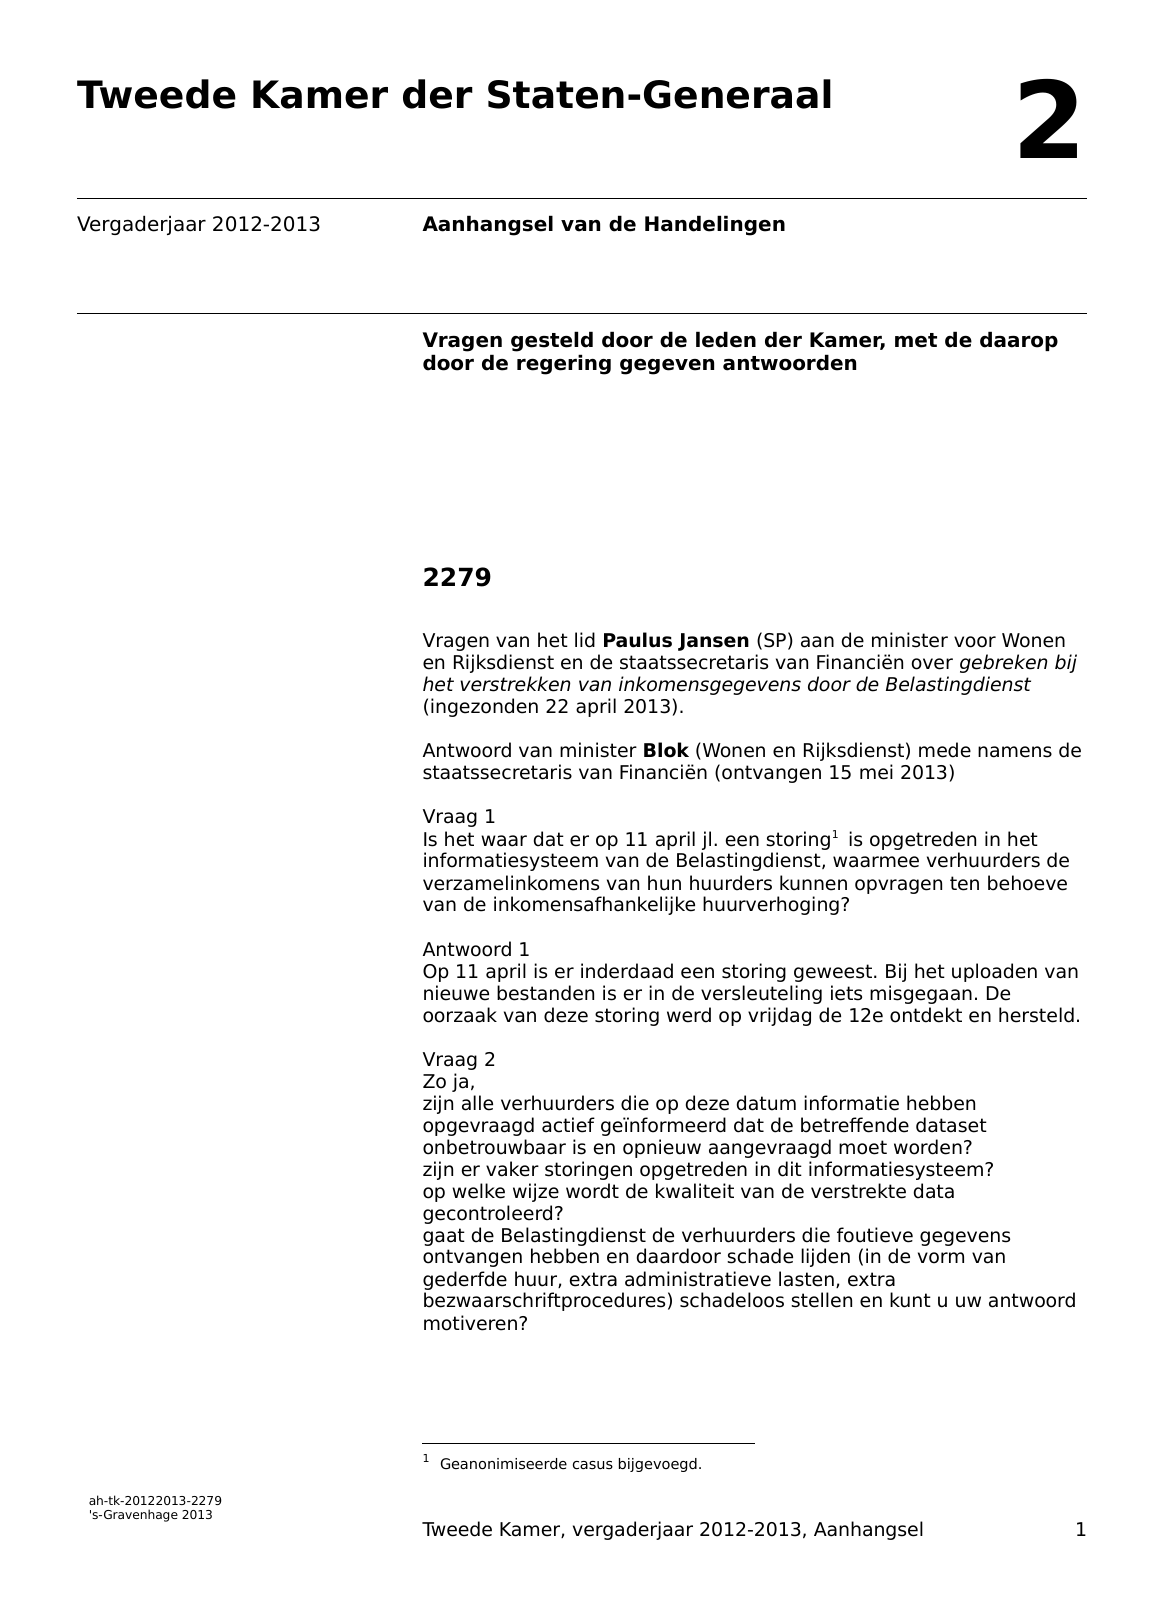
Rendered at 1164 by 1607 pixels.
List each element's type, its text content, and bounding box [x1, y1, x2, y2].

text Is het waar dat er op 11 april jl. een storing is opgetreden in het informatiesysteem van de Belastingdienst, waarmee verhuurders de verzamelinkomens van hun huurders kunnen opvragen ten behoeve van de inkomensafhankelijke huurverhoging? [422, 828, 1087, 916]
text ah-tk-20122013-2279 [88, 1494, 323, 1508]
table_header 2 [886, 59, 1087, 198]
text zijn er vaker storingen opgetreden in dit informatiesysteem? [422, 1158, 1087, 1181]
text 2279 [422, 563, 1087, 592]
table_header Tweede Kamer der Staten-Generaal [77, 59, 886, 198]
text Antwoord 1 [422, 938, 1087, 961]
text op welke wijze wordt de kwaliteit van de verstrekte data gecontroleerd? [422, 1181, 1087, 1224]
text Antwoord van minister Blok (Wonen en Rijksdienst) mede namens de staatssecretaris van Financiën (ontvangen 15 mei 2013) [422, 740, 1087, 784]
text Vragen van het lid Paulus Jansen (SP) aan de minister voor Wonen en Rijksdienst en de staatssecretaris van Financiën over gebreken bij het verstrekken van inkomensgegevens door de Belastingdienst (ingezonden 22 april 2013). [422, 630, 1087, 718]
text Vraag 2 [422, 1049, 1087, 1071]
table_cell Vergaderjaar 2012-2013 [77, 199, 422, 313]
text Vraag 1 [422, 806, 1087, 828]
text gaat de Belastingdienst de verhuurders die foutieve gegevens ontvangen hebben en daardoor schade lijden (in de vorm van gederfde huur, extra administratieve lasten, extra bezwaarschriftprocedures) schadeloos stellen en kunt u uw antwoord motiveren? [422, 1224, 1087, 1334]
text Op 11 april is er inderdaad een storing geweest. Bij het uploaden van nieuwe bestanden is er in de versleuteling iets misgegaan. De oorzaak van deze storing werd op vrijdag de 12e ontdekt en hersteld. [422, 961, 1087, 1026]
text Zo ja, [422, 1071, 1087, 1093]
table_cell Vragen gesteld door de leden der Kamer, met de daarop door de regering gegeven antwoorden [422, 314, 1087, 375]
table_cell Aanhangsel van de Handelingen [422, 199, 1087, 313]
table_cell [77, 314, 422, 375]
text 's-Gravenhage 2013 [88, 1508, 323, 1522]
text Geanonimiseerde casus bijgevoegd. [422, 1452, 1087, 1474]
text zijn alle verhuurders die op deze datum informatie hebben opgevraagd actief geïnformeerd dat de betreffende dataset onbetrouwbaar is en opnieuw aangevraagd moet worden? [422, 1093, 1087, 1158]
